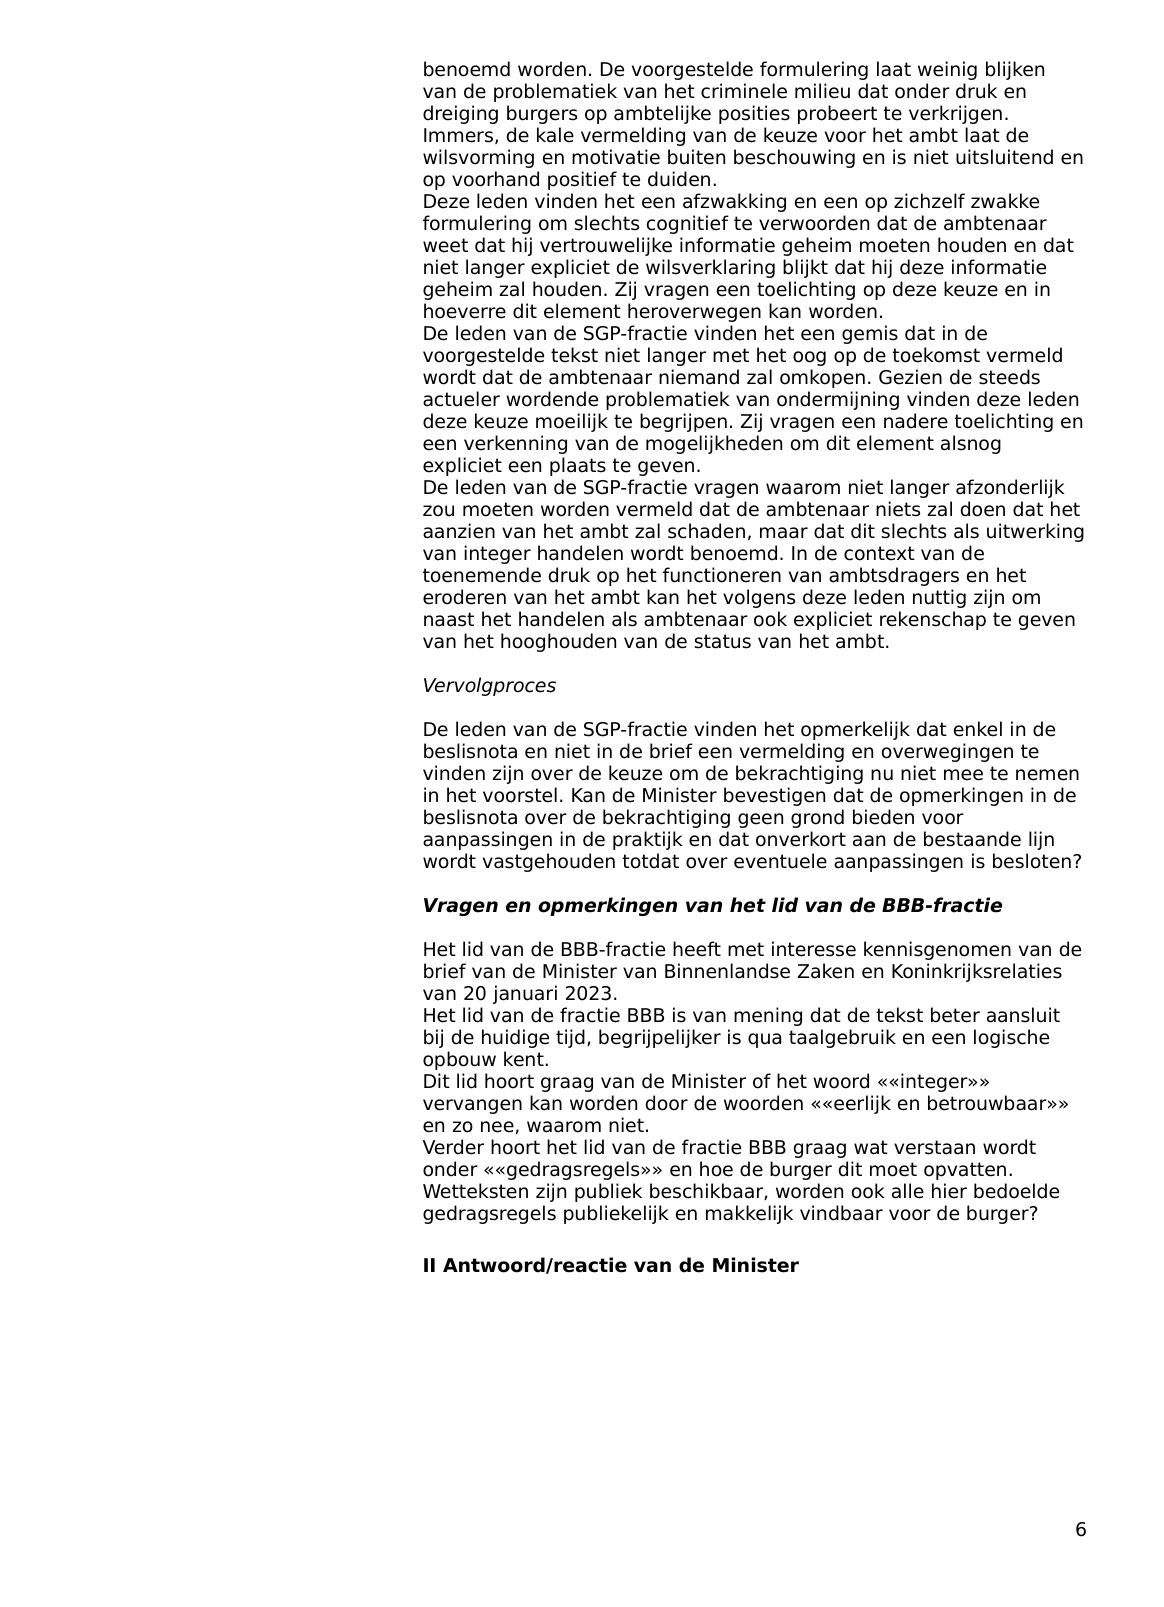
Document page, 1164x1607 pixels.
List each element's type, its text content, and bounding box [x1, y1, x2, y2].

text Het lid van de BBB-fractie heeft met interesse kennisgenomen van de brief van de Minister van Binnenlandse Zaken en Koninkrijksrelaties van 20 januari 2023. [422, 939, 1087, 1005]
subtitle Vervolgproces [422, 675, 1087, 697]
text De leden van de SGP-fractie vinden het een gemis dat in de voorgestelde tekst niet langer met het oog op de toekomst vermeld wordt dat de ambtenaar niemand zal omkopen. Gezien de steeds actueler wordende problematiek van ondermijning vinden deze leden deze keuze moeilijk te begrijpen. Zij vragen een nadere toelichting en een verkenning van de mogelijkheden om dit element alsnog expliciet een plaats te geven. [422, 323, 1087, 477]
subtitle II Antwoord/reactie van de Minister [422, 1255, 1087, 1277]
text Deze leden vinden het een afzwakking en een op zichzelf zwakke formulering om slechts cognitief te verwoorden dat de ambtenaar weet dat hij vertrouwelijke informatie geheim moeten houden en dat niet langer expliciet de wilsverklaring blijkt dat hij deze informatie geheim zal houden. Zij vragen een toelichting op deze keuze en in hoeverre dit element heroverwegen kan worden. [422, 191, 1087, 323]
text benoemd worden. De voorgestelde formulering laat weinig blijken van de problematiek van het criminele milieu dat onder druk en dreiging burgers op ambtelijke posities probeert te verkrijgen. Immers, de kale vermelding van de keuze voor het ambt laat de wilsvorming en motivatie buiten beschouwing en is niet uitsluitend en op voorhand positief te duiden. [422, 59, 1087, 191]
text Het lid van de fractie BBB is van mening dat de tekst beter aansluit bij de huidige tijd, begrijpelijker is qua taalgebruik en een logische opbouw kent. [422, 1005, 1087, 1071]
text Verder hoort het lid van de fractie BBB graag wat verstaan wordt onder ««gedragsregels»» en hoe de burger dit moet opvatten. Wetteksten zijn publiek beschikbaar, worden ook alle hier bedoelde gedragsregels publiekelijk en makkelijk vindbaar voor de burger? [422, 1137, 1087, 1225]
subtitle Vragen en opmerkingen van het lid van de BBB-fractie [422, 895, 1087, 917]
text De leden van de SGP-fractie vinden het opmerkelijk dat enkel in de beslisnota en niet in de brief een vermelding en overwegingen te vinden zijn over de keuze om de bekrachtiging nu niet mee te nemen in het voorstel. Kan de Minister bevestigen dat de opmerkingen in de beslisnota over de bekrachtiging geen grond bieden voor aanpassingen in de praktijk en dat onverkort aan de bestaande lijn wordt vastgehouden totdat over eventuele aanpassingen is besloten? [422, 719, 1087, 873]
text Dit lid hoort graag van de Minister of het woord ««integer»» vervangen kan worden door de woorden ««eerlijk en betrouwbaar»» en zo nee, waarom niet. [422, 1071, 1087, 1137]
text De leden van de SGP-fractie vragen waarom niet langer afzonderlijk zou moeten worden vermeld dat de ambtenaar niets zal doen dat het aanzien van het ambt zal schaden, maar dat dit slechts als uitwerking van integer handelen wordt benoemd. In de context van de toenemende druk op het functioneren van ambtsdragers en het eroderen van het ambt kan het volgens deze leden nuttig zijn om naast het handelen als ambtenaar ook expliciet rekenschap te geven van het hooghouden van de status van het ambt. [422, 477, 1087, 652]
